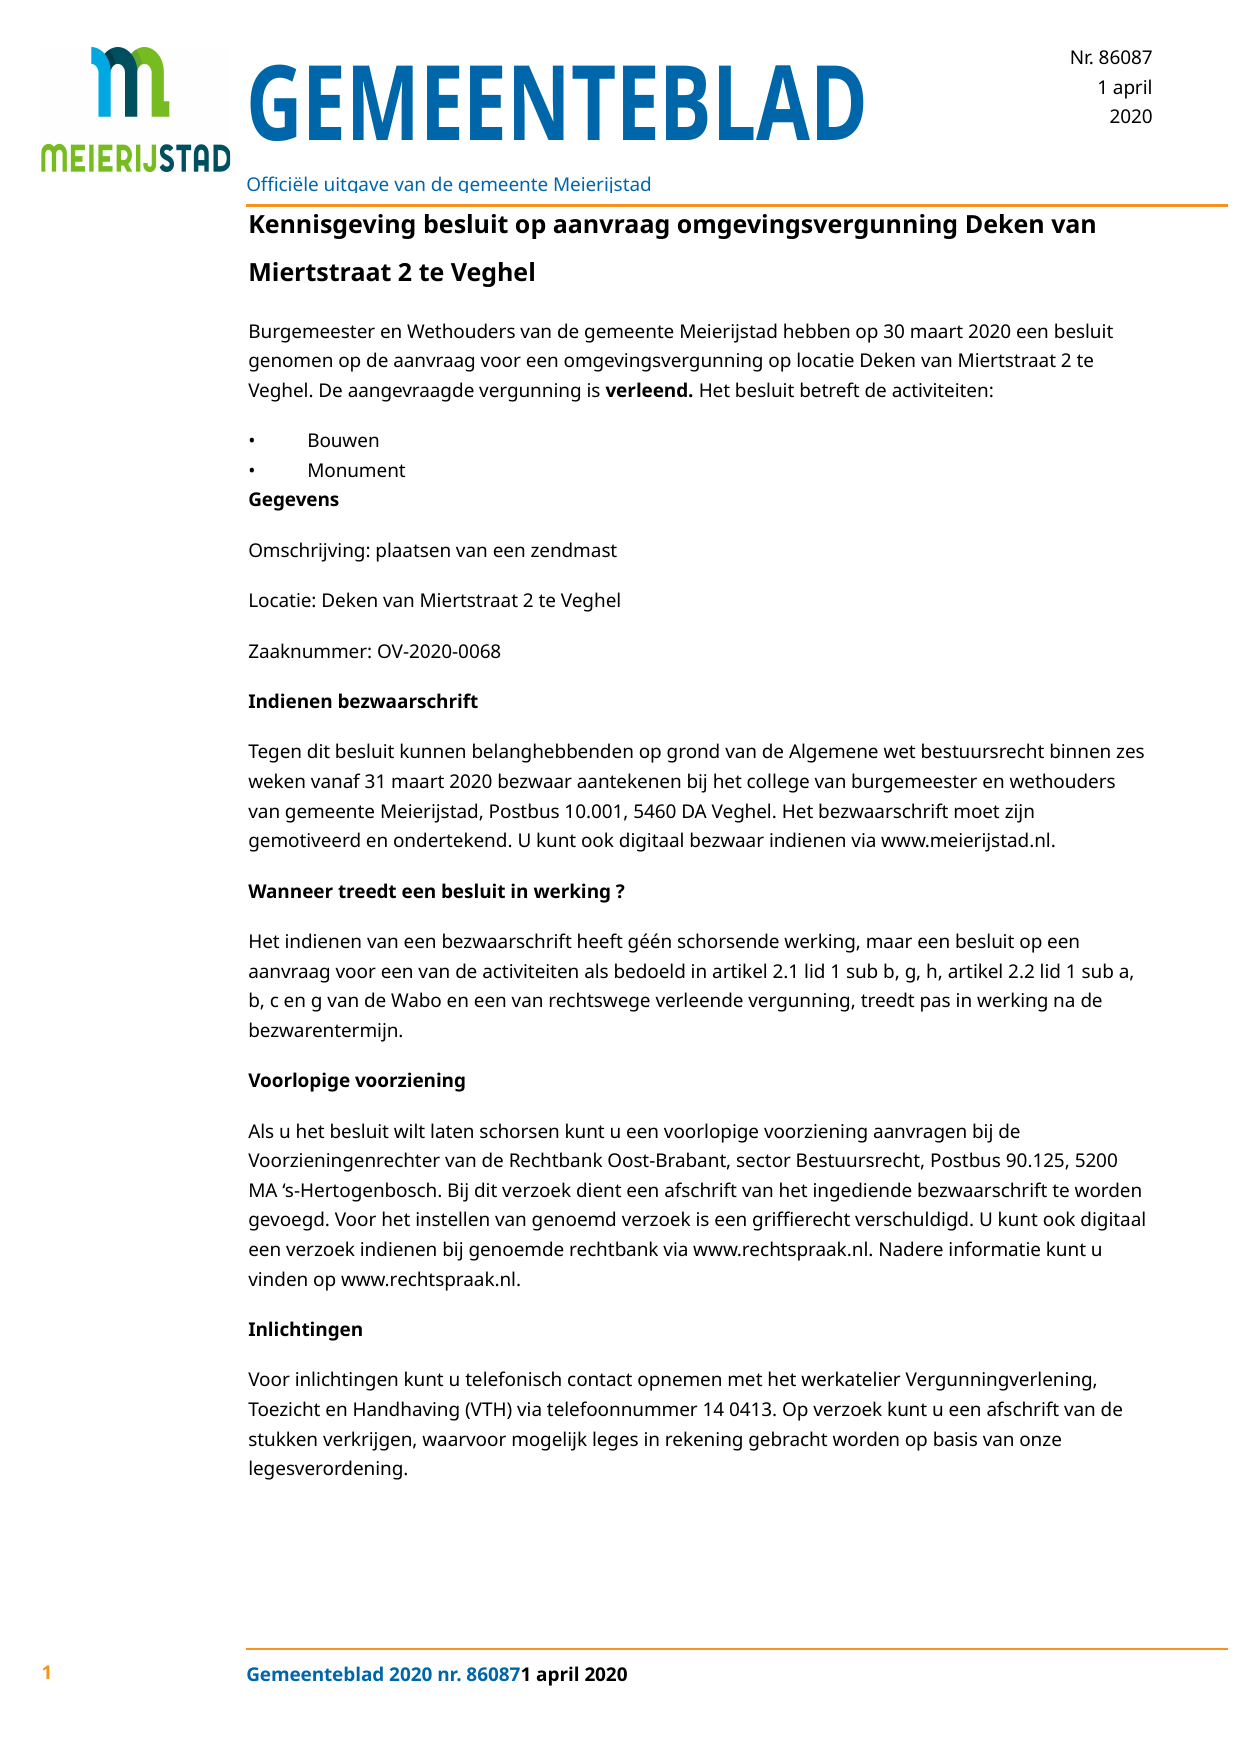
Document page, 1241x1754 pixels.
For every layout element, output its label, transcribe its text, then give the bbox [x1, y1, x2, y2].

list Bouwen [248, 427, 1152, 453]
list Monument [248, 457, 1152, 483]
text Tegen dit besluit kunnen belanghebbenden op grond van de Algemene wet bestuursrecht binnen zes weken vanaf 31 maart 2020 bezwaar aantekenen bij het college van burgemeester en wethouders van gemeente Meierijstad, Postbus 10.001, 5460 DA Veghel. Het bezwaarschrift moet zijn gemotiveerd en ondertekend. U kunt ook digitaal bezwaar indienen via www.meierijstad.nl. [248, 739, 1152, 853]
text Burgemeester en Wethouders van de gemeente Meierijstad hebben op 30 maart 2020 een besluit genomen op de aanvraag voor een omgevingsvergunning op locatie Deken van Miertstraat 2 te Veghel. De aangevraagde vergunning is verleend. Het besluit betreft de activiteiten: [248, 318, 1152, 403]
text Het indienen van een bezwaarschrift heeft géén schorsende werking, maar een besluit op een aanvraag voor een van de activiteiten als bedoeld in artikel 2.1 lid 1 sub b, g, h, artikel 2.2 lid 1 sub a, b, c en g van de Wabo en een van rechtswege verleende vergunning, treedt pas in werking na de bezwarentermijn. [248, 928, 1152, 1043]
text Als u het besluit wilt laten schorsen kunt u een voorlopige voorziening aanvragen bij de Voorzieningenrechter van de Rechtbank Oost-Brabant, sector Bestuursrecht, Postbus 90.125, 5200 MA ‘s-Hertogenbosch. Bij dit verzoek dient een afschrift van het ingediende bezwaarschrift te worden gevoegd. Voor het instellen van genoemd verzoek is een griffierecht verschuldigd. U kunt ook digitaal een verzoek indienen bij genoemde rechtbank via www.rechtspraak.nl. Nadere informatie kunt u vinden op www.rechtspraak.nl. [248, 1118, 1152, 1292]
text Locatie: Deken van Miertstraat 2 te Veghel [248, 587, 1152, 613]
text Voorlopige voorziening [248, 1067, 1152, 1093]
text Voor inlichtingen kunt u telefonisch contact opnemen met het werkatelier Vergunningverlening, Toezicht en Handhaving (VTH) via telefoonnummer 14 0413. Op verzoek kunt u een afschrift van de stukken verkrijgen, waarvoor mogelijk leges in rekening gebracht worden op basis van onze legesverordening. [248, 1367, 1152, 1481]
text Gegevens [248, 487, 1152, 512]
picture [41, 47, 231, 172]
text Inlichtingen [248, 1316, 1152, 1342]
text Wanneer treedt een besluit in werking ? [248, 878, 1152, 904]
text Indienen bezwaarschrift [248, 688, 1152, 714]
text Omschrijving: plaatsen van een zendmast [248, 537, 1152, 563]
text Kennisgeving besluit op aanvraag omgevingsvergunning Deken van Miertstraat 2 te Veghel [248, 207, 1152, 288]
text Zaaknummer: OV-2020-0068 [248, 638, 1152, 664]
